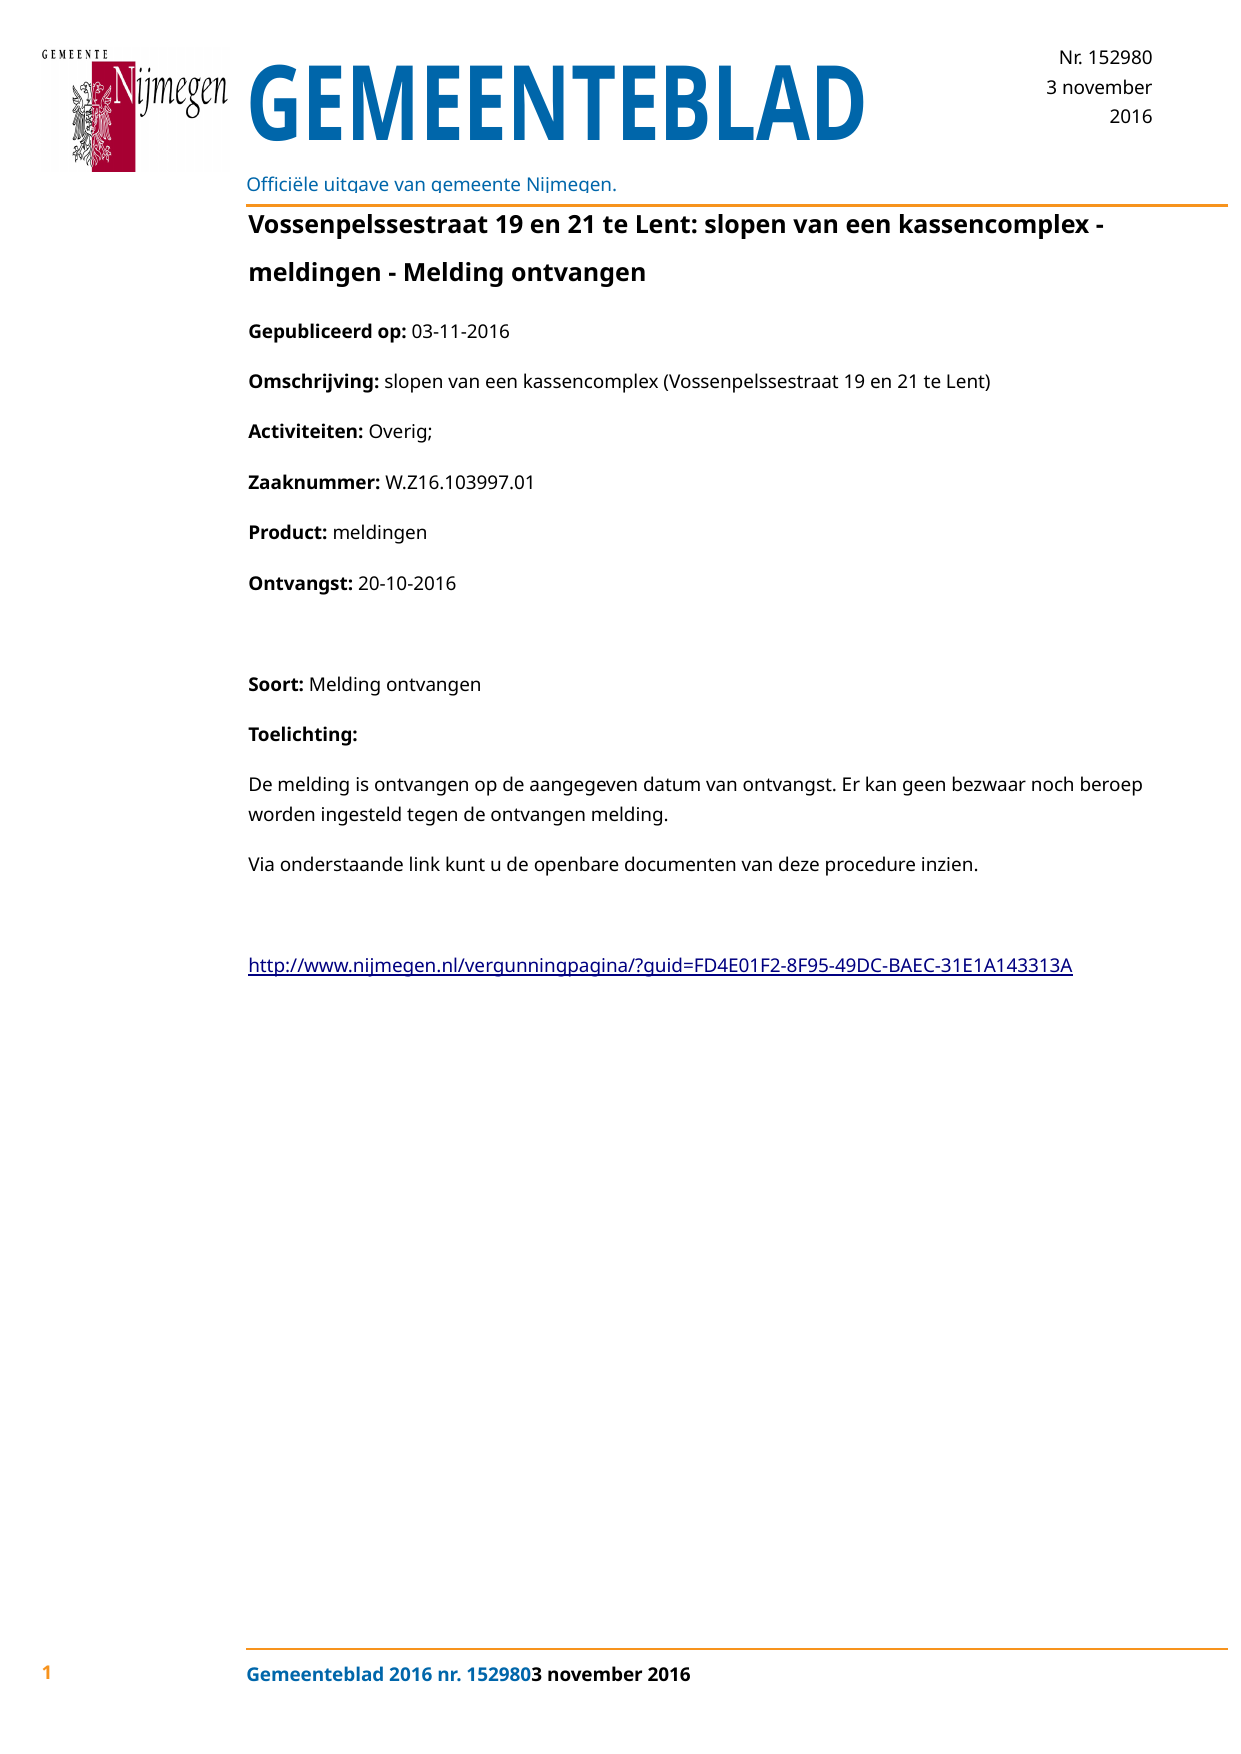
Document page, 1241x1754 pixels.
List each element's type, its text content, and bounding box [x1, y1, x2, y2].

text Toelichting: [248, 721, 1152, 747]
text http://www.nijmegen.nl/vergunningpagina/?guid=FD4E01F2-8F95-49DC-BAEC-31E1A143313A [248, 952, 1152, 978]
text Via onderstaande link kunt u de openbare documenten van deze procedure inzien. [248, 852, 1152, 877]
text De melding is ontvangen op de aangegeven datum van ontvangst. Er kan geen bezwaar noch beroep worden ingesteld tegen de ontvangen melding. [248, 772, 1152, 827]
text Soort: Melding ontvangen [248, 671, 1152, 697]
picture [41, 47, 231, 172]
text Product: meldingen [248, 519, 1152, 545]
text Omschrijving: slopen van een kassencomplex (Vossenpelssestraat 19 en 21 te Lent) [248, 368, 1152, 394]
text Zaaknummer: W.Z16.103997.01 [248, 469, 1152, 495]
text Vossenpelssestraat 19 en 21 te Lent: slopen van een kassencomplex - meldingen - Melding ontvangen [248, 207, 1152, 288]
text Activiteiten: Overig; [248, 419, 1152, 444]
text Gepubliceerd op: 03-11-2016 [248, 318, 1152, 344]
text Ontvangst: 20-10-2016 [248, 570, 1152, 596]
